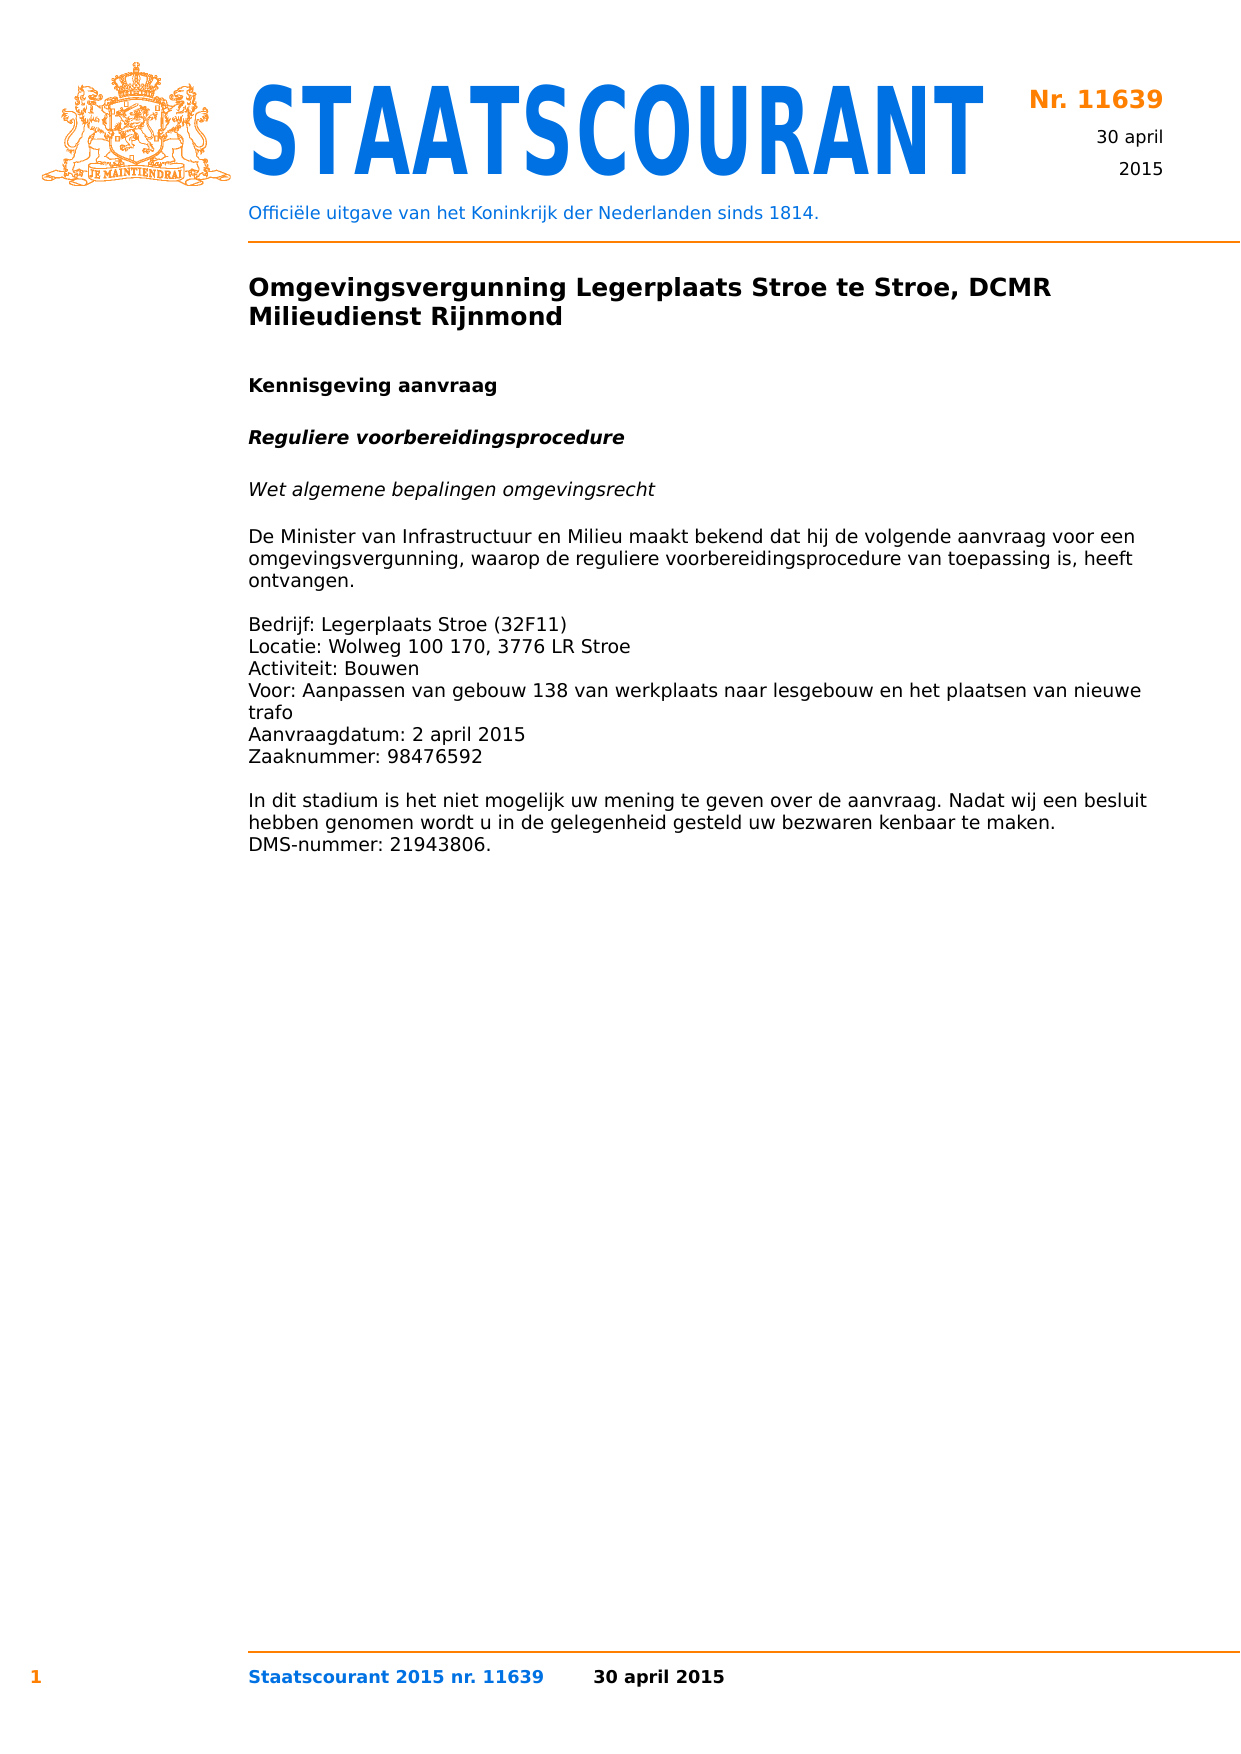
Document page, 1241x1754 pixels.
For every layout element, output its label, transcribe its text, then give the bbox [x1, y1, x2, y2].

text Zaaknummer: 98476592 [248, 746, 1163, 768]
table_header Nr. 11639 [998, 62, 1240, 121]
text DMS-nummer: 21943806. [248, 833, 1163, 856]
table_cell 30 april [998, 121, 1240, 153]
subtitle Omgevingsvergunning Legerplaats Stroe te Stroe, DCMR Milieudienst Rijnmond [248, 273, 1163, 331]
picture [41, 62, 231, 186]
table_cell 2015 [998, 153, 1240, 203]
text Aanvraagdatum: 2 april 2015 [248, 724, 1163, 746]
text Voor: Aanpassen van gebouw 138 van werkplaats naar lesgebouw en het plaatsen van nieuwe trafo [248, 680, 1163, 724]
subtitle Kennisgeving aanvraag [248, 375, 1163, 397]
subtitle Reguliere voorbereidingsprocedure [248, 427, 1163, 449]
text De Minister van Infrastructuur en Milieu maakt bekend dat hij de volgende aanvraag voor een omgevingsvergunning, waarop de reguliere voorbereidingsprocedure van toepassing is, heeft ontvangen. [248, 526, 1163, 592]
text Bedrijf: Legerplaats Stroe (32F11) [248, 614, 1163, 636]
table_cell Officiële uitgave van het Koninkrijk der Nederlanden sinds 1814. [248, 203, 1240, 241]
text In dit stadium is het niet mogelijk uw mening te geven over de aanvraag. Nadat wij een besluit hebben genomen wordt u in de gelegenheid gesteld uw bezwaren kenbaar te maken. [248, 789, 1163, 833]
table_header STAATSCOURANT [248, 62, 998, 203]
text Locatie: Wolweg 100 170, 3776 LR Stroe [248, 636, 1163, 658]
table_header [25, 62, 248, 241]
text Activiteit: Bouwen [248, 658, 1163, 680]
subtitle Wet algemene bepalingen omgevingsrecht [248, 479, 1163, 501]
